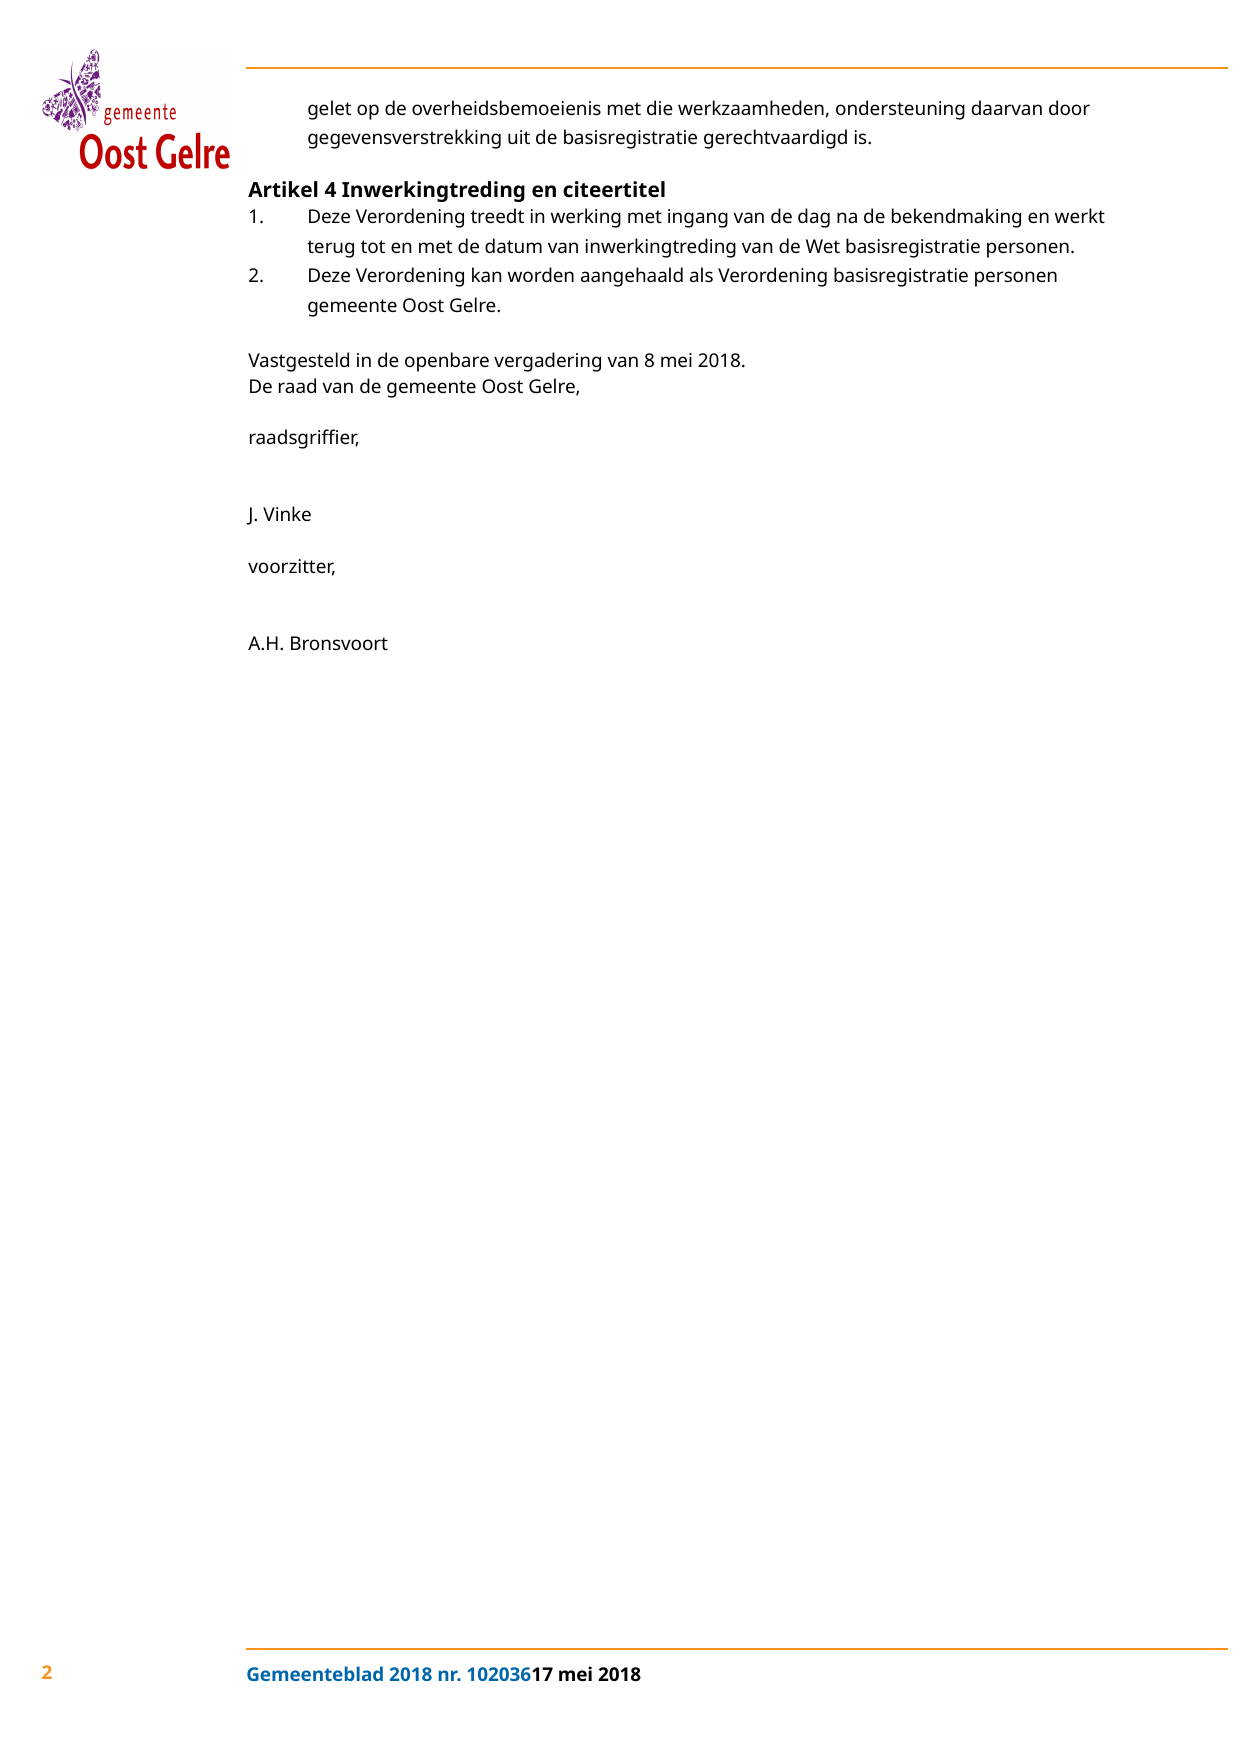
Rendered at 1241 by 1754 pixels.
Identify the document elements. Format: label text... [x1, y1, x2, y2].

text Vastgesteld in de openbare vergadering van 8 mei 2018. [248, 347, 1152, 373]
text voorzitter, [248, 553, 1152, 579]
list Deze Verordening kan worden aangehaald als Verordening basisregistratie personen gemeente Oost Gelre. [248, 262, 1152, 318]
text Artikel 4 Inwerkingtreding en citeertitel [248, 175, 1152, 203]
picture [41, 47, 231, 172]
list Deze Verordening treedt in werking met ingang van de dag na de bekendmaking en werkt terug tot en met de datum van inwerkingtreding van de Wet basisregistratie personen. [248, 203, 1152, 258]
text raadsgriffier, [248, 424, 1152, 450]
list gelet op de overheidsbemoeienis met die werkzaamheden, ondersteuning daarvan door gegevensverstrekking uit de basisregistratie gerechtvaardigd is. [248, 95, 1152, 150]
text A.H. Bronsvoort [248, 630, 1152, 656]
text De raad van de gemeente Oost Gelre, [248, 373, 1152, 399]
text J. Vinke [248, 502, 1152, 527]
